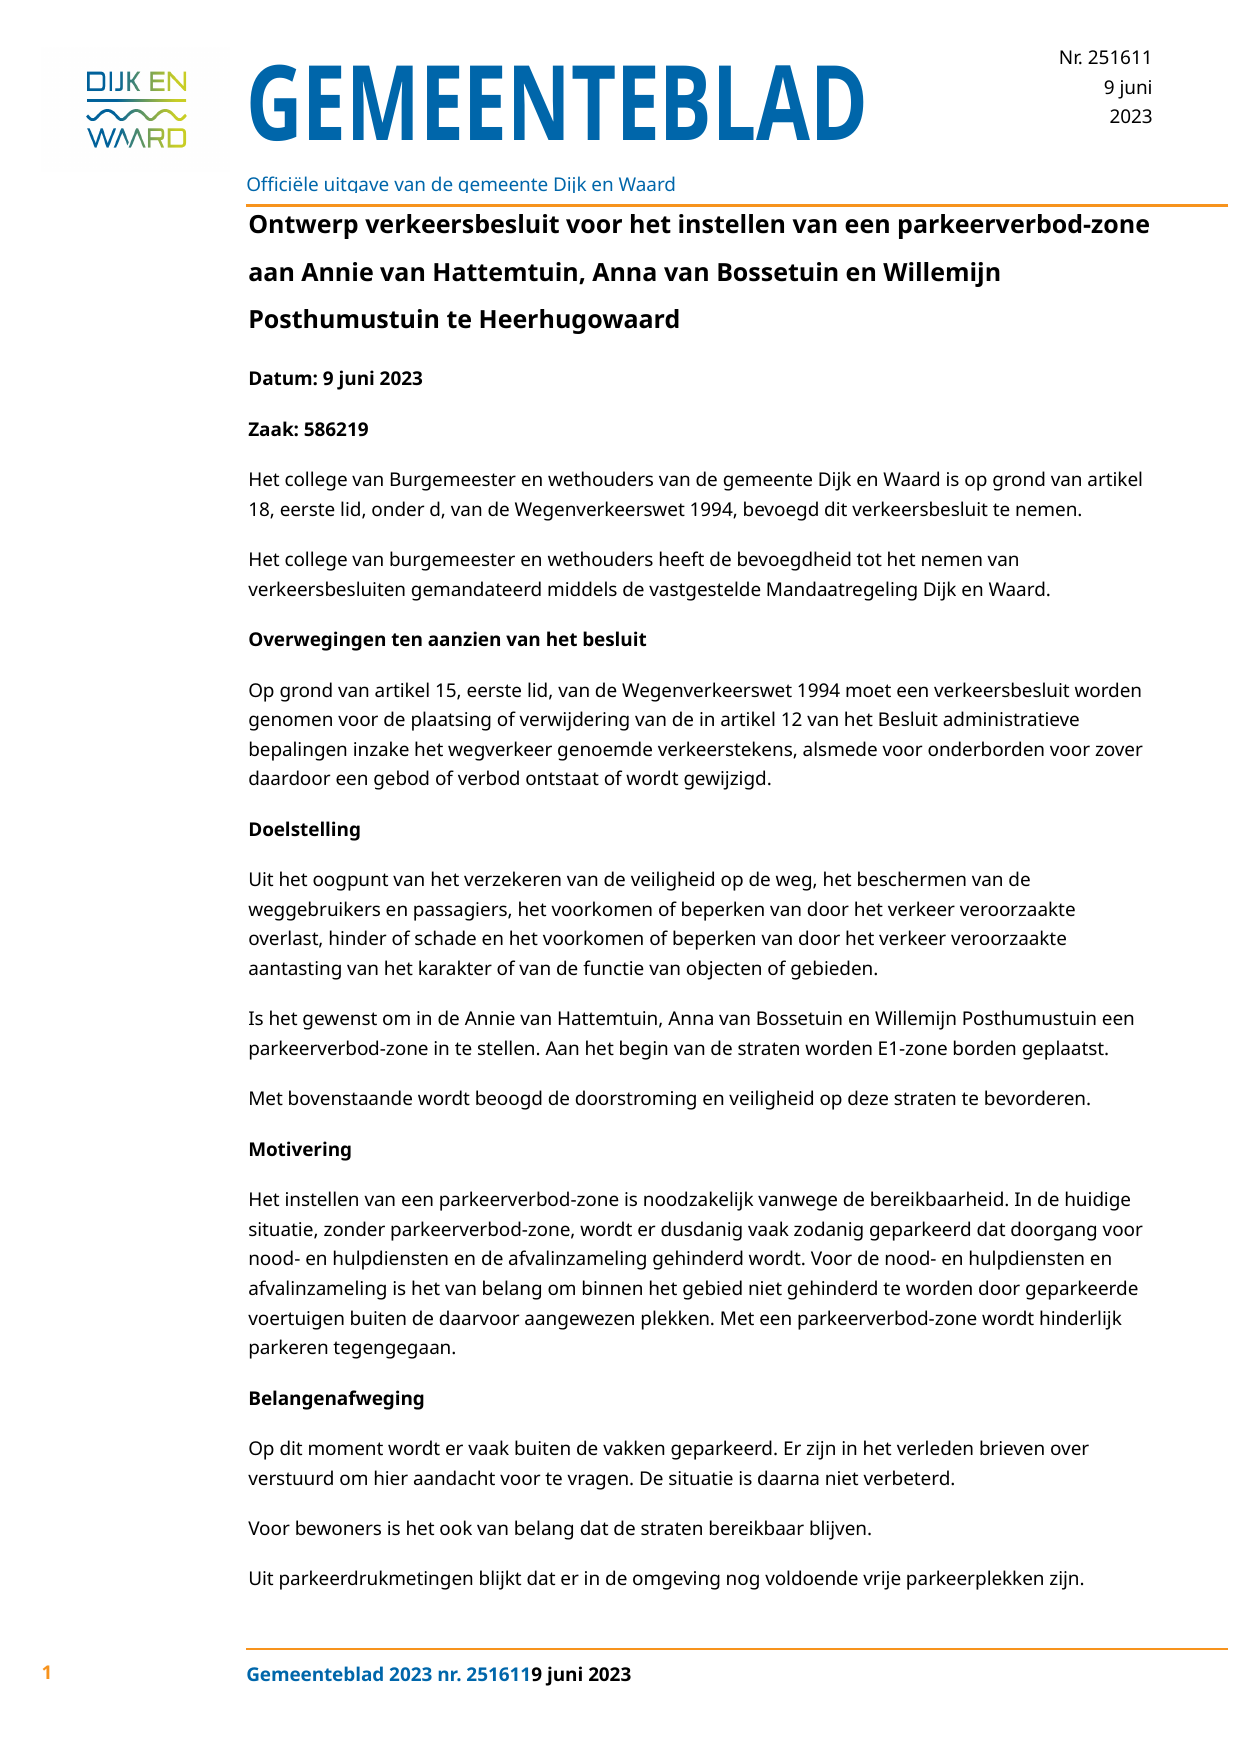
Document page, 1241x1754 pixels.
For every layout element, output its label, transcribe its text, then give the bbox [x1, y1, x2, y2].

text Motivering [248, 1136, 1152, 1162]
text Het instellen van een parkeerverbod-zone is noodzakelijk vanwege de bereikbaarheid. In de huidige situatie, zonder parkeerverbod-zone, wordt er dusdanig vaak zodanig geparkeerd dat doorgang voor nood- en hulpdiensten en de afvalinzameling gehinderd wordt. Voor de nood- en hulpdiensten en afvalinzameling is het van belang om binnen het gebied niet gehinderd te worden door geparkeerde voertuigen buiten de daarvoor aangewezen plekken. Met een parkeerverbod-zone wordt hinderlijk parkeren tegengegaan. [248, 1186, 1152, 1360]
text Zaak: 586219 [248, 416, 1152, 442]
text Met bovenstaande wordt beoogd de doorstroming en veiligheid op deze straten te bevorderen. [248, 1086, 1152, 1111]
text Belangenafweging [248, 1385, 1152, 1410]
text Het college van Burgemeester en wethouders van de gemeente Dijk en Waard is op grond van artikel 18, eerste lid, onder d, van de Wegenverkeerswet 1994, bevoegd dit verkeersbesluit te nemen. [248, 466, 1152, 522]
text Overwegingen ten aanzien van het besluit [248, 626, 1152, 652]
text Het college van burgemeester en wethouders heeft de bevoegdheid tot het nemen van verkeersbesluiten gemandateerd middels de vastgestelde Mandaatregeling Dijk en Waard. [248, 546, 1152, 602]
text Op dit moment wordt er vaak buiten de vakken geparkeerd. Er zijn in het verleden brieven over verstuurd om hier aandacht voor te vragen. De situatie is daarna niet verbeterd. [248, 1435, 1152, 1490]
text Datum: 9 juni 2023 [248, 366, 1152, 391]
text Op grond van artikel 15, eerste lid, van de Wegenverkeerswet 1994 moet een verkeersbesluit worden genomen voor de plaatsing of verwijdering van de in artikel 12 van het Besluit administratieve bepalingen inzake het wegverkeer genoemde verkeerstekens, alsmede voor onderborden voor zover daardoor een gebod of verbod ontstaat of wordt gewijzigd. [248, 677, 1152, 791]
text Uit het oogpunt van het verzekeren van de veiligheid op de weg, het beschermen van de weggebruikers en passagiers, het voorkomen of beperken van door het verkeer veroorzaakte overlast, hinder of schade en het voorkomen of beperken van door het verkeer veroorzaakte aantasting van het karakter of van de functie van objecten of gebieden. [248, 866, 1152, 981]
text Is het gewenst om in de Annie van Hattemtuin, Anna van Bossetuin en Willemijn Posthumustuin een parkeerverbod-zone in te stellen. Aan het begin van de straten worden E1-zone borden geplaatst. [248, 1006, 1152, 1061]
text Ontwerp verkeersbesluit voor het instellen van een parkeerverbod-zone aan Annie van Hattemtuin, Anna van Bossetuin en Willemijn Posthumustuin te Heerhugowaard [248, 207, 1152, 336]
picture [41, 47, 231, 172]
text Voor bewoners is het ook van belang dat de straten bereikbaar blijven. [248, 1515, 1152, 1541]
text Doelstelling [248, 816, 1152, 842]
text Uit parkeerdrukmetingen blijkt dat er in de omgeving nog voldoende vrije parkeerplekken zijn. [248, 1566, 1152, 1591]
